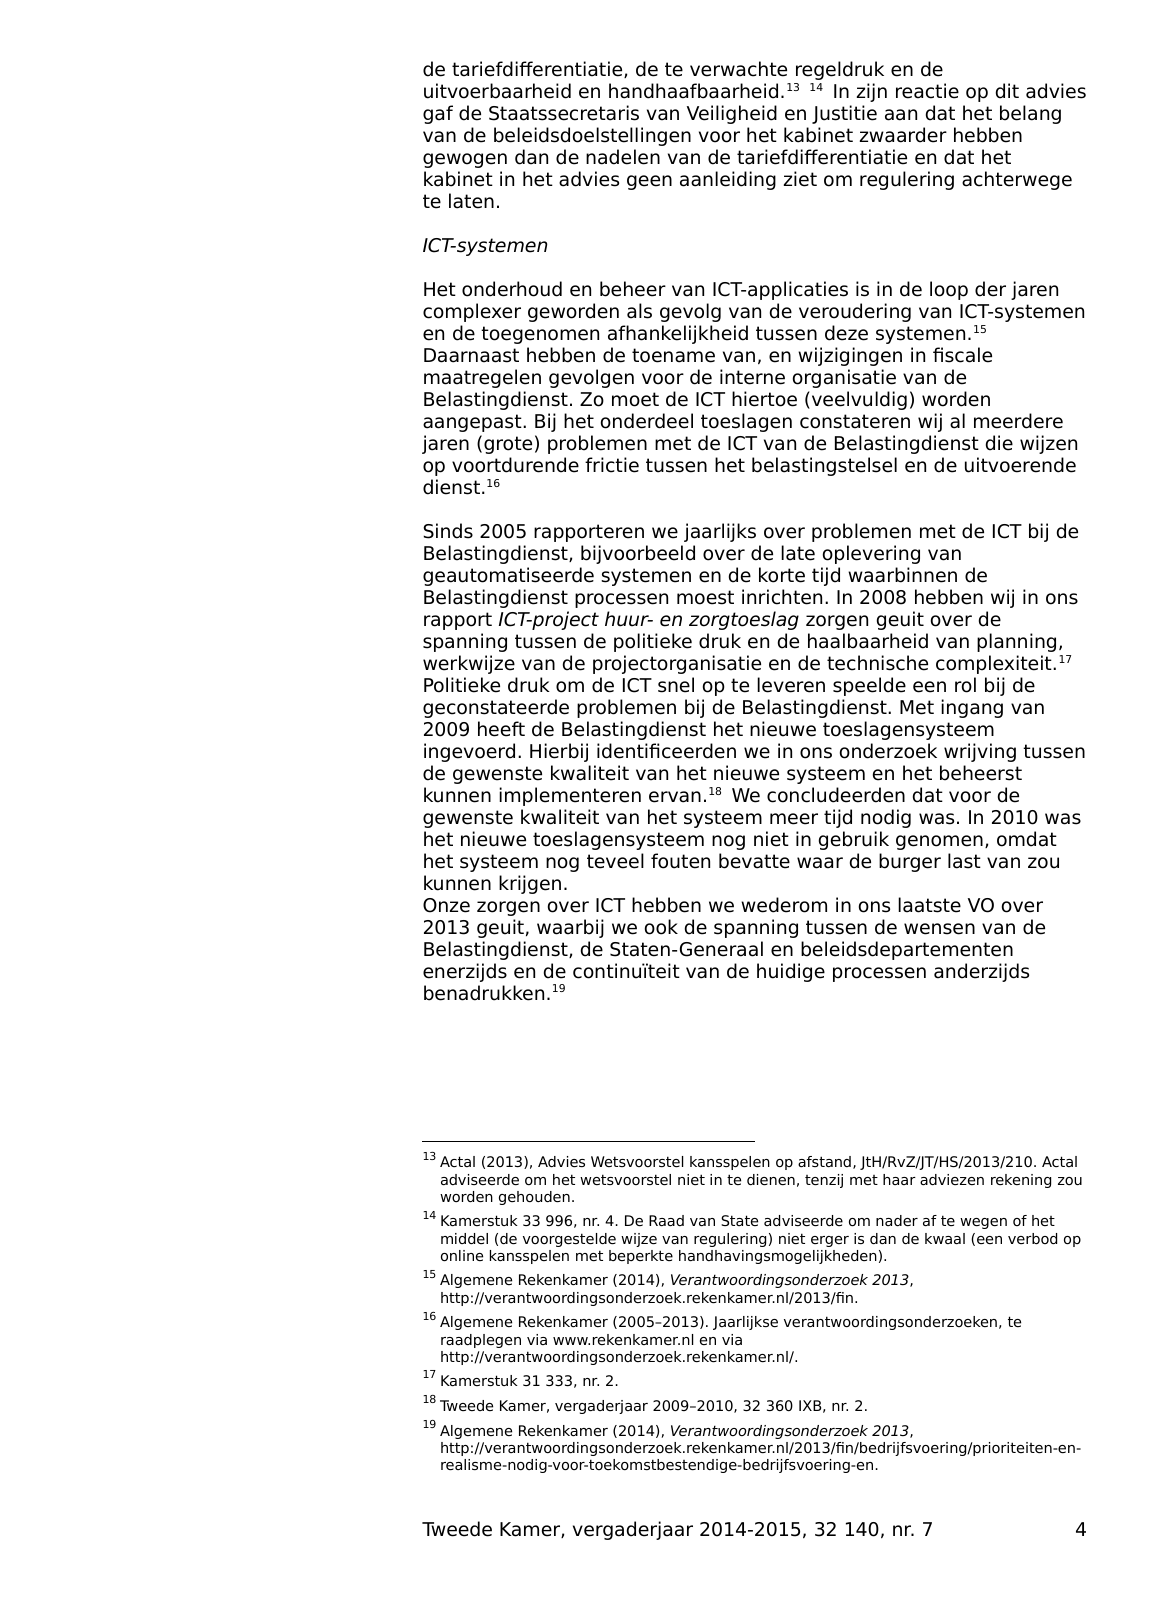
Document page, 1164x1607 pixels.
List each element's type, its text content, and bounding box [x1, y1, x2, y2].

text Tweede Kamer, vergaderjaar 2009–2010, 32 360 IXB, nr. 2. [422, 1393, 1087, 1416]
text Actal (2013), Advies Wetsvoorstel kansspelen op afstand, JtH/RvZ/JT/HS/2013/210. Actal adviseerde om het wetsvoorstel niet in te dienen, tenzij met haar adviezen rekening zou worden gehouden. [422, 1150, 1087, 1206]
text Onze zorgen over ICT hebben we wederom in ons laatste VO over 2013 geuit, waarbij we ook de spanning tussen de wensen van de Belastingdienst, de Staten-Generaal en beleidsdepartementen enerzijds en de continuïteit van de huidige processen anderzijds benadrukken. [422, 895, 1087, 1005]
subtitle ICT-systemen [422, 235, 1087, 257]
text de tariefdifferentiatie, de te verwachte regeldruk en de uitvoerbaarheid en handhaafbaarheid. In zijn reactie op dit advies gaf de Staatssecretaris van Veiligheid en Justitie aan dat het belang van de beleidsdoelstellingen voor het kabinet zwaarder hebben gewogen dan de nadelen van de tariefdifferentiatie en dat het kabinet in het advies geen aanleiding ziet om regulering achterwege te laten. [422, 59, 1087, 213]
text Sinds 2005 rapporteren we jaarlijks over problemen met de ICT bij de Belastingdienst, bijvoorbeeld over de late oplevering van geautomatiseerde systemen en de korte tijd waarbinnen de Belastingdienst processen moest inrichten. In 2008 hebben wij in ons rapport ICT-project huur- en zorgtoeslag zorgen geuit over de spanning tussen de politieke druk en de haalbaarheid van planning, werkwijze van de projectorganisatie en de technische complexiteit. Politieke druk om de ICT snel op te leveren speelde een rol bij de geconstateerde problemen bij de Belastingdienst. Met ingang van 2009 heeft de Belastingdienst het nieuwe toeslagensysteem ingevoerd. Hierbij identificeerden we in ons onderzoek wrijving tussen de gewenste kwaliteit van het nieuwe systeem en het beheerst kunnen implementeren ervan. We concludeerden dat voor de gewenste kwaliteit van het systeem meer tijd nodig was. In 2010 was het nieuwe toeslagensysteem nog niet in gebruik genomen, omdat het systeem nog teveel fouten bevatte waar de burger last van zou kunnen krijgen. [422, 521, 1087, 895]
text Algemene Rekenkamer (2014), Verantwoordingsonderzoek 2013, http://verantwoordingsonderzoek.rekenkamer.nl/2013/fin. [422, 1268, 1087, 1307]
text Kamerstuk 33 996, nr. 4. De Raad van State adviseerde om nader af te wegen of het middel (de voorgestelde wijze van regulering) niet erger is dan de kwaal (een verbod op online kansspelen met beperkte handhavingsmogelijkheden). [422, 1209, 1087, 1265]
text Algemene Rekenkamer (2005–2013). Jaarlijkse verantwoordingsonderzoeken, te raadplegen via www.rekenkamer.nl en via http://verantwoordingsonderzoek.rekenkamer.nl/. [422, 1310, 1087, 1366]
text Het onderhoud en beheer van ICT-applicaties is in de loop der jaren complexer geworden als gevolg van de veroudering van ICT-systemen en de toegenomen afhankelijkheid tussen deze systemen. Daarnaast hebben de toename van, en wijzigingen in fiscale maatregelen gevolgen voor de interne organisatie van de Belastingdienst. Zo moet de ICT hiertoe (veelvuldig) worden aangepast. Bij het onderdeel toeslagen constateren wij al meerdere jaren (grote) problemen met de ICT van de Belastingdienst die wijzen op voortdurende frictie tussen het belastingstelsel en de uitvoerende dienst. [422, 279, 1087, 499]
text Kamerstuk 31 333, nr. 2. [422, 1368, 1087, 1391]
text Algemene Rekenkamer (2014), Verantwoordingsonderzoek 2013, http://verantwoordingsonderzoek.rekenkamer.nl/2013/fin/bedrijfsvoering/prioriteiten-en-realisme-nodig-voor-toekomstbestendige-bedrijfsvoering-en. [422, 1418, 1087, 1474]
